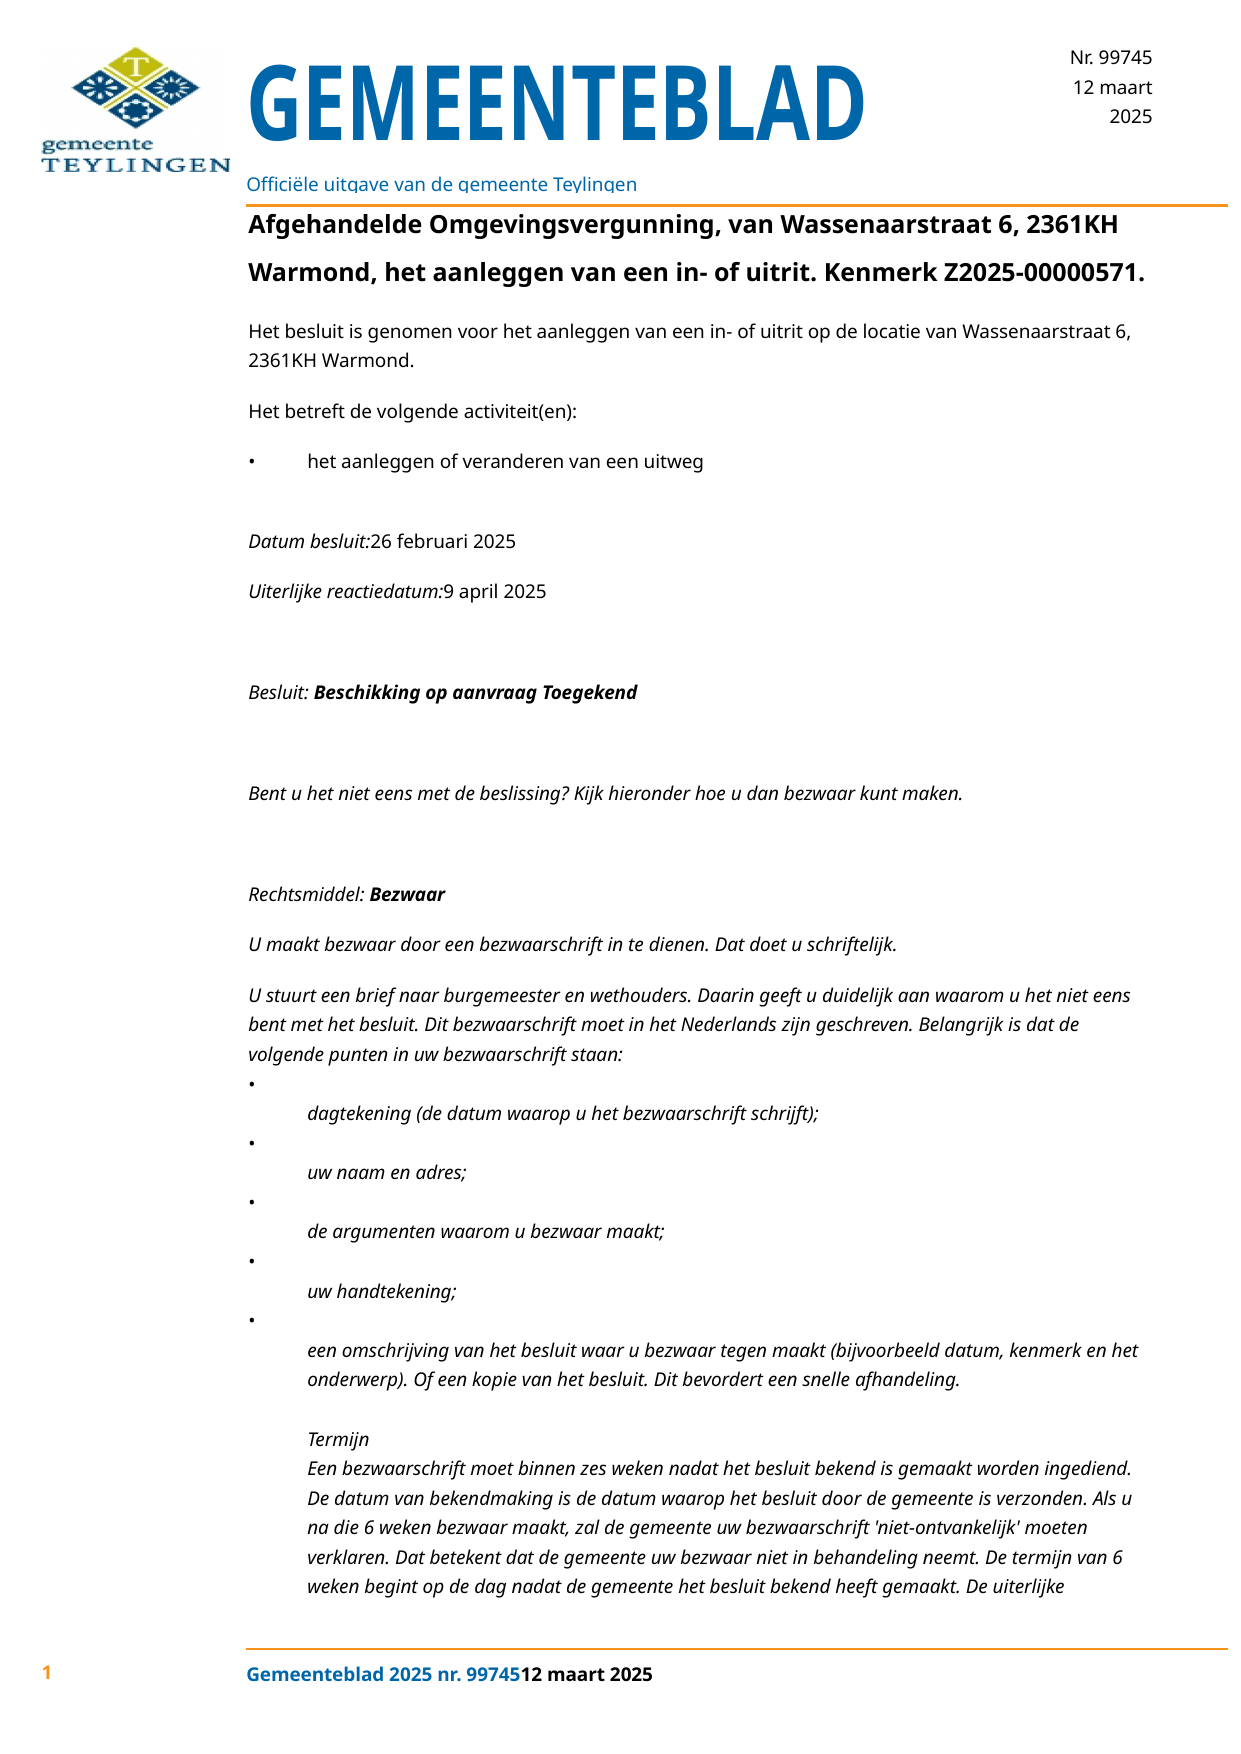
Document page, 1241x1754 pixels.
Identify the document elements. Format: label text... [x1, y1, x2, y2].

text Het besluit is genomen voor het aanleggen van een in- of uitrit op de locatie van Wassenaarstraat 6, 2361KH Warmond. [248, 318, 1152, 373]
list Een bezwaarschrift moet binnen zes weken nadat het besluit bekend is gemaakt worden ingediend. De datum van bekendmaking is de datum waarop het besluit door de gemeente is verzonden. Als u na die 6 weken bezwaar maakt, zal de gemeente uw bezwaarschrift 'niet-ontvankelijk' moeten verklaren. Dat betekent dat de gemeente uw bezwaar niet in behandeling neemt. De termijn van 6 weken begint op de dag nadat de gemeente het besluit bekend heeft gemaakt. De uiterlijke [248, 1455, 1152, 1599]
text Bent u het niet eens met de beslissing? Kijk hieronder hoe u dan bezwaar kunt maken. [248, 780, 1152, 806]
text Besluit: Beschikking op aanvraag Toegekend [248, 679, 1152, 705]
list uw handtekening; [248, 1278, 1152, 1304]
picture [41, 47, 231, 172]
text Uiterlijke reactiedatum:9 april 2025 [248, 579, 1152, 604]
text Afgehandelde Omgevingsvergunning, van Wassenaarstraat 6, 2361KH Warmond, het aanleggen van een in- of uitrit. Kenmerk Z2025-00000571. [248, 207, 1152, 288]
list een omschrijving van het besluit waar u bezwaar tegen maakt (bijvoorbeeld datum, kenmerk en het onderwerp). Of een kopie van het besluit. Dit bevordert een snelle afhandeling. [248, 1337, 1152, 1392]
list het aanleggen of veranderen van een uitweg [248, 448, 1152, 474]
list dagtekening (de datum waarop u het bezwaarschrift schrijft); [248, 1100, 1152, 1126]
list uw naam en adres; [248, 1159, 1152, 1185]
text Rechtsmiddel: Bezwaar [248, 881, 1152, 907]
list de argumenten waarom u bezwaar maakt; [248, 1219, 1152, 1244]
list Termijn [248, 1426, 1152, 1452]
text U stuurt een brief naar burgemeester en wethouders. Daarin geeft u duidelijk aan waarom u het niet eens bent met het besluit. Dit bezwaarschrift moet in het Nederlands zijn geschreven. Belangrijk is dat de volgende punten in uw bezwaarschrift staan: [248, 982, 1152, 1067]
text Het betreft de volgende activiteit(en): [248, 398, 1152, 424]
text Datum besluit:26 februari 2025 [248, 528, 1152, 554]
text U maakt bezwaar door een bezwaarschrift in te dienen. Dat doet u schriftelijk. [248, 932, 1152, 957]
